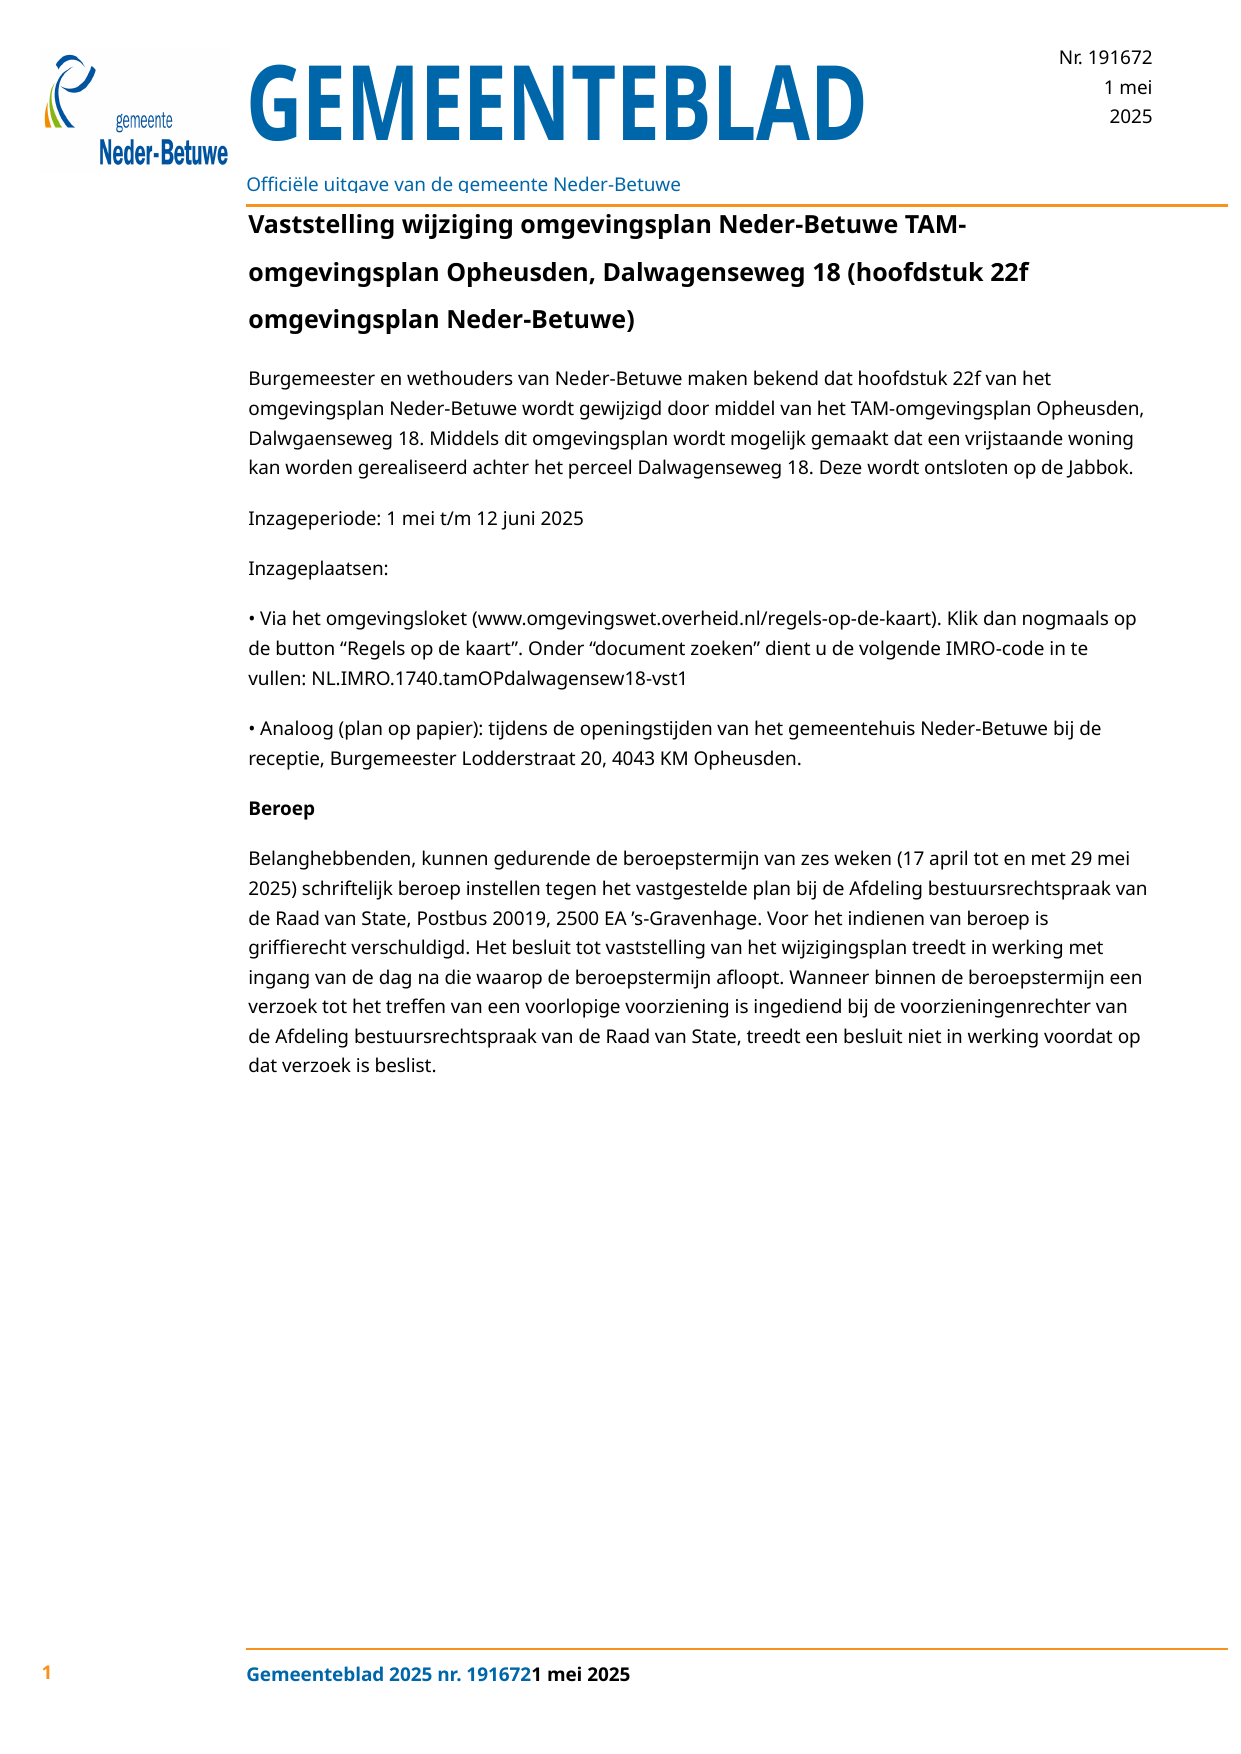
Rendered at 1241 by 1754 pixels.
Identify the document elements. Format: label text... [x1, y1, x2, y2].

text Beroep [248, 795, 1152, 821]
picture [41, 47, 231, 172]
text Inzageperiode: 1 mei t/m 12 juni 2025 [248, 505, 1152, 530]
text Inzageplaatsen: [248, 555, 1152, 581]
text Belanghebbenden, kunnen gedurende de beroepstermijn van zes weken (17 april tot en met 29 mei 2025) schriftelijk beroep instellen tegen het vastgestelde plan bij de Afdeling bestuursrechtspraak van de Raad van State, Postbus 20019, 2500 EA ’s-Gravenhage. Voor het indienen van beroep is griffierecht verschuldigd. Het besluit tot vaststelling van het wijzigingsplan treedt in werking met ingang van de dag na die waarop de beroepstermijn afloopt. Wanneer binnen de beroepstermijn een verzoek tot het treffen van een voorlopige voorziening is ingediend bij de voorzieningenrechter van de Afdeling bestuursrechtspraak van de Raad van State, treedt een besluit niet in werking voordat op dat verzoek is beslist. [248, 846, 1152, 1078]
text • Via het omgevingsloket (www.omgevingswet.overheid.nl/regels-op-de-kaart). Klik dan nogmaals op de button “Regels op de kaart”. Onder “document zoeken” dient u de volgende IMRO-code in te vullen: NL.IMRO.1740.tamOPdalwagensew18-vst1 [248, 606, 1152, 690]
text • Analoog (plan op papier): tijdens de openingstijden van het gemeentehuis Neder-Betuwe bij de receptie, Burgemeester Lodderstraat 20, 4043 KM Opheusden. [248, 715, 1152, 770]
text Burgemeester en wethouders van Neder-Betuwe maken bekend dat hoofdstuk 22f van het omgevingsplan Neder-Betuwe wordt gewijzigd door middel van het TAM-omgevingsplan Opheusden, Dalwgaenseweg 18. Middels dit omgevingsplan wordt mogelijk gemaakt dat een vrijstaande woning kan worden gerealiseerd achter het perceel Dalwagenseweg 18. Deze wordt ontsloten op de Jabbok. [248, 366, 1152, 480]
text Vaststelling wijziging omgevingsplan Neder-Betuwe TAM-omgevingsplan Opheusden, Dalwagenseweg 18 (hoofdstuk 22f omgevingsplan Neder-Betuwe) [248, 207, 1152, 336]
